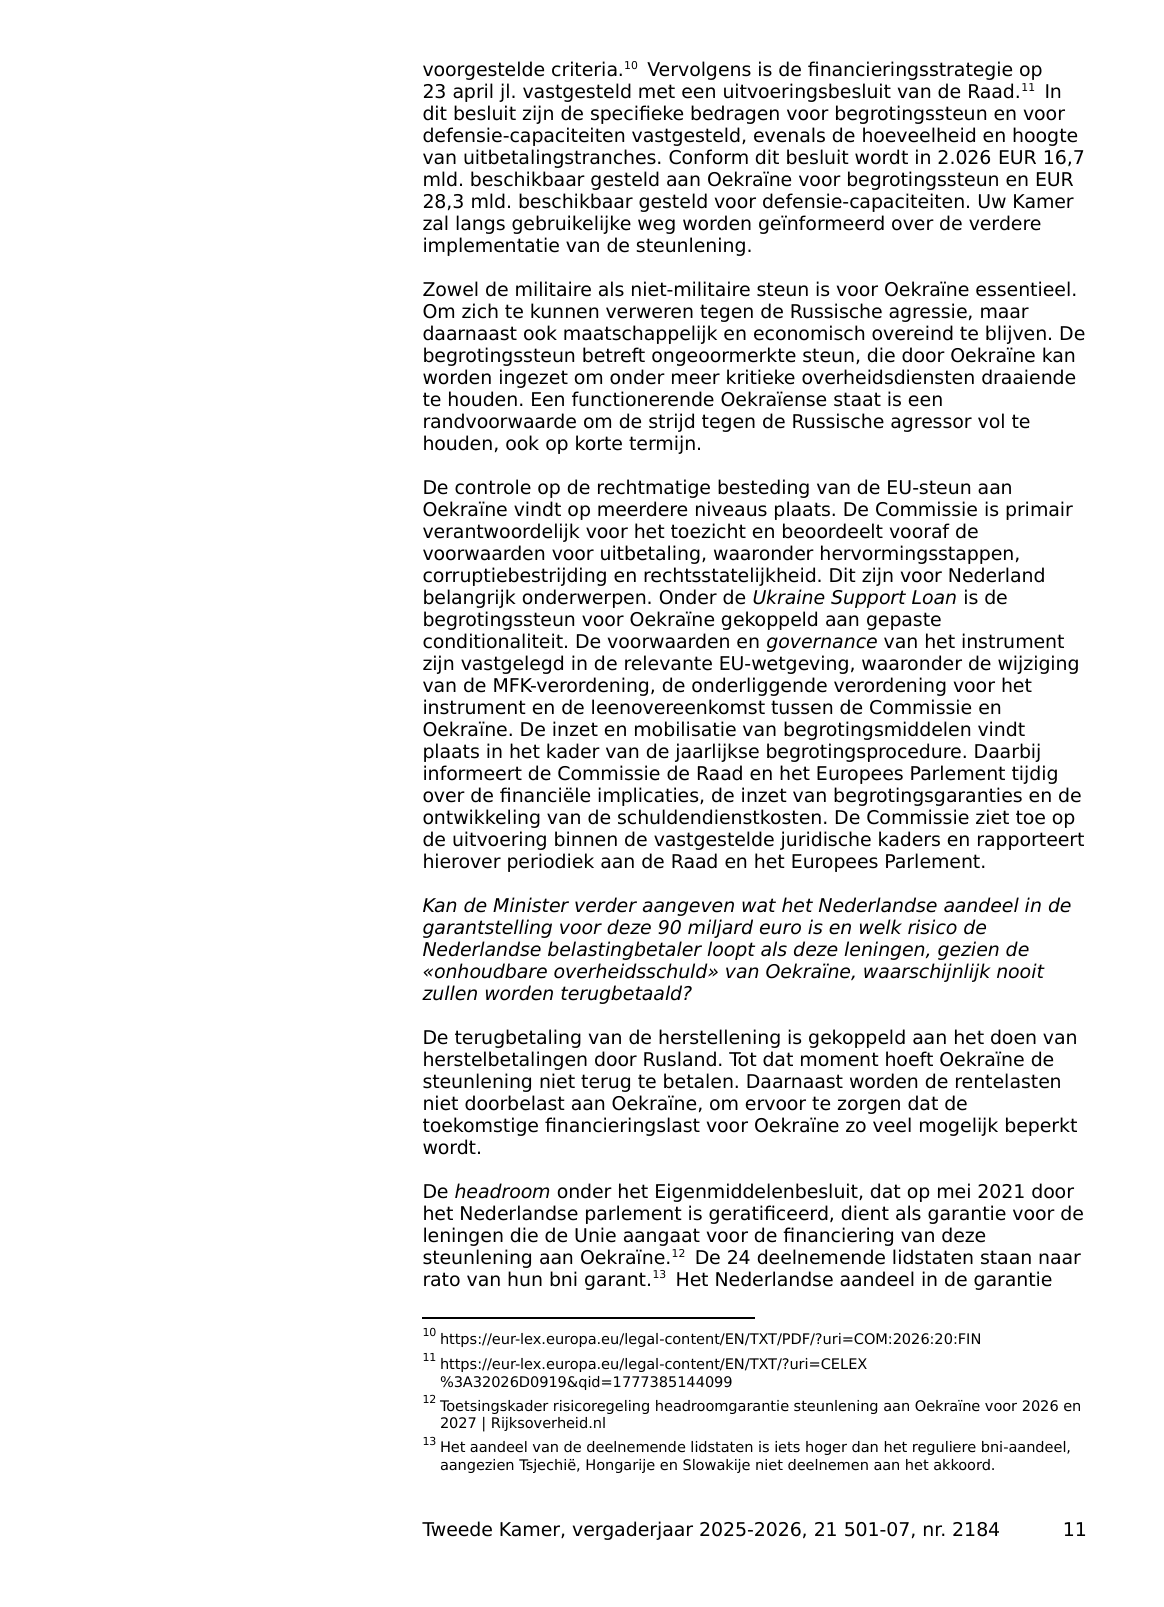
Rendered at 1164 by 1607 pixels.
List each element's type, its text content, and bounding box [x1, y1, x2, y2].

text voorgestelde criteria. Vervolgens is de financieringsstrategie op 23 april jl. vastgesteld met een uitvoeringsbesluit van de Raad. In dit besluit zijn de specifieke bedragen voor begrotingssteun en voor defensie-capaciteiten vastgesteld, evenals de hoeveelheid en hoogte van uitbetalingstranches. Conform dit besluit wordt in 2.026 EUR 16,7 mld. beschikbaar gesteld aan Oekraïne voor begrotingssteun en EUR 28,3 mld. beschikbaar gesteld voor defensie-capaciteiten. Uw Kamer zal langs gebruikelijke weg worden geïnformeerd over de verdere implementatie van de steunlening. [422, 59, 1087, 257]
text Kan de Minister verder aangeven wat het Nederlandse aandeel in de garantstelling voor deze 90 miljard euro is en welk risico de Nederlandse belastingbetaler loopt als deze leningen, gezien de «onhoudbare overheidsschuld» van Oekraïne, waarschijnlijk nooit zullen worden terugbetaald? [422, 895, 1087, 1005]
text Toetsingskader risicoregeling headroomgarantie steunlening aan Oekraïne voor 2026 en 2027 | Rijksoverheid.nl [422, 1393, 1087, 1432]
text Het aandeel van de deelnemende lidstaten is iets hoger dan het reguliere bni-aandeel, aangezien Tsjechië, Hongarije en Slowakije niet deelnemen aan het akkoord. [422, 1435, 1087, 1474]
text https://eur-lex.europa.eu/legal-content/EN/TXT/?uri=CELEX%3A32026D0919&qid=1777385144099 [422, 1352, 1087, 1391]
text De terugbetaling van de herstellening is gekoppeld aan het doen van herstelbetalingen door Rusland. Tot dat moment hoeft Oekraïne de steunlening niet terug te betalen. Daarnaast worden de rentelasten niet doorbelast aan Oekraïne, om ervoor te zorgen dat de toekomstige financieringslast voor Oekraïne zo veel mogelijk beperkt wordt. [422, 1027, 1087, 1159]
text https://eur-lex.europa.eu/legal-content/EN/TXT/PDF/?uri=COM:2026:20:FIN [422, 1327, 1087, 1349]
text Zowel de militaire als niet-militaire steun is voor Oekraïne essentieel. Om zich te kunnen verweren tegen de Russische agressie, maar daarnaast ook maatschappelijk en economisch overeind te blijven. De begrotingssteun betreft ongeoormerkte steun, die door Oekraïne kan worden ingezet om onder meer kritieke overheidsdiensten draaiende te houden. Een functionerende Oekraïense staat is een randvoorwaarde om de strijd tegen de Russische agressor vol te houden, ook op korte termijn. [422, 279, 1087, 455]
text De headroom onder het Eigenmiddelenbesluit, dat op mei 2021 door het Nederlandse parlement is geratificeerd, dient als garantie voor de leningen die de Unie aangaat voor de financiering van deze steunlening aan Oekraïne. De 24 deelnemende lidstaten staan naar rato van hun bni garant. Het Nederlandse aandeel in de garantie [422, 1181, 1087, 1291]
text De controle op de rechtmatige besteding van de EU-steun aan Oekraïne vindt op meerdere niveaus plaats. De Commissie is primair verantwoordelijk voor het toezicht en beoordeelt vooraf de voorwaarden voor uitbetaling, waaronder hervormingsstappen, corruptiebestrijding en rechtsstatelijkheid. Dit zijn voor Nederland belangrijk onderwerpen. Onder de Ukraine Support Loan is de begrotingssteun voor Oekraïne gekoppeld aan gepaste conditionaliteit. De voorwaarden en governance van het instrument zijn vastgelegd in de relevante EU-wetgeving, waaronder de wijziging van de MFK-verordening, de onderliggende verordening voor het instrument en de leenovereenkomst tussen de Commissie en Oekraïne. De inzet en mobilisatie van begrotingsmiddelen vindt plaats in het kader van de jaarlijkse begrotingsprocedure. Daarbij informeert de Commissie de Raad en het Europees Parlement tijdig over de financiële implicaties, de inzet van begrotingsgaranties en de ontwikkeling van de schuldendienstkosten. De Commissie ziet toe op de uitvoering binnen de vastgestelde juridische kaders en rapporteert hierover periodiek aan de Raad en het Europees Parlement. [422, 477, 1087, 873]
